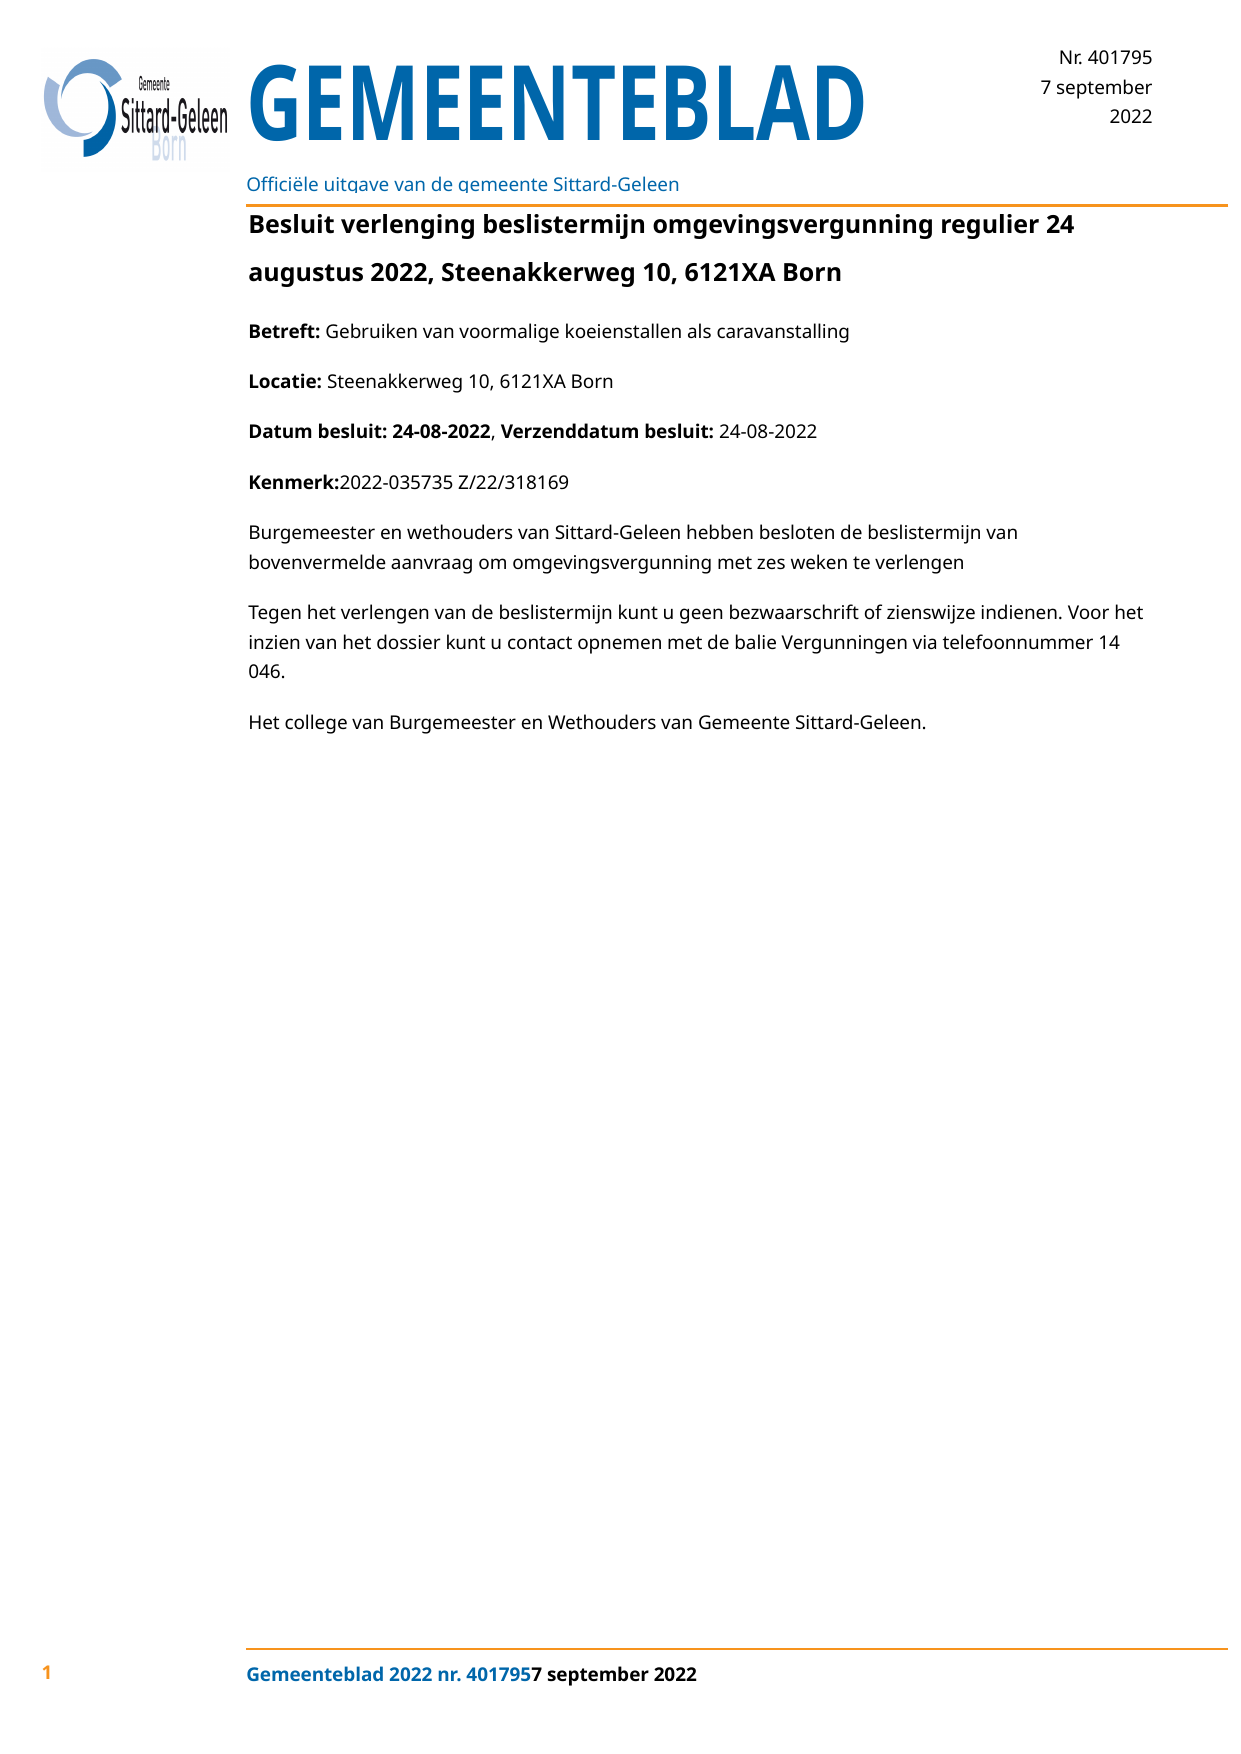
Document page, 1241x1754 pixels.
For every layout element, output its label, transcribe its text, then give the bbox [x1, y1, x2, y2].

picture [41, 47, 231, 172]
text Besluit verlenging beslistermijn omgevingsvergunning regulier 24 augustus 2022, Steenakkerweg 10, 6121XA Born [248, 207, 1152, 288]
text Locatie: Steenakkerweg 10, 6121XA Born [248, 368, 1152, 394]
text Kenmerk:2022-035735 Z/22/318169 [248, 469, 1152, 495]
text Tegen het verlengen van de beslistermijn kunt u geen bezwaarschrift of zienswijze indienen. Voor het inzien van het dossier kunt u contact opnemen met de balie Vergunningen via telefoonnummer 14 046. [248, 599, 1152, 684]
text Burgemeester en wethouders van Sittard-Geleen hebben besloten de beslistermijn van bovenvermelde aanvraag om omgevingsvergunning met zes weken te verlengen [248, 519, 1152, 575]
text Betreft: Gebruiken van voormalige koeienstallen als caravanstalling [248, 318, 1152, 344]
text Het college van Burgemeester en Wethouders van Gemeente Sittard-Geleen. [248, 709, 1152, 735]
text Datum besluit: 24-08-2022, Verzenddatum besluit: 24-08-2022 [248, 419, 1152, 444]
